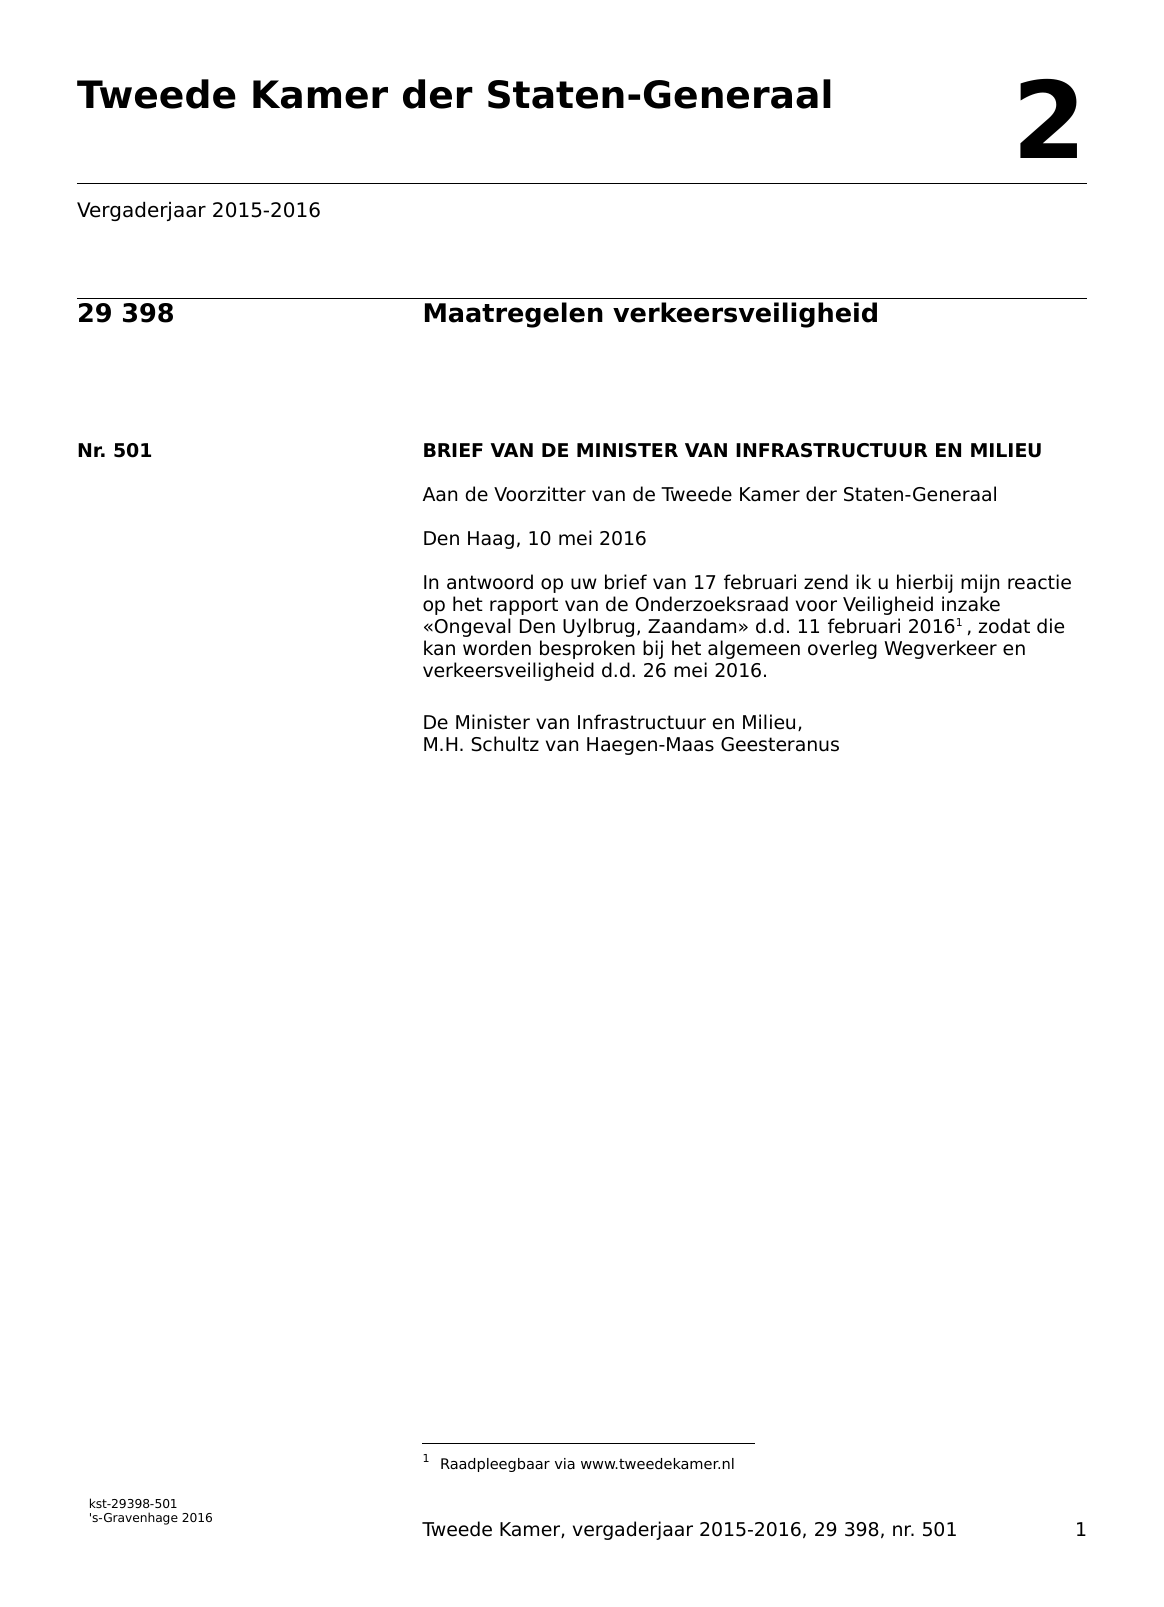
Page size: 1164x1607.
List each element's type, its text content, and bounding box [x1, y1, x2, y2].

subtitle Nr. 501 BRIEF VAN DE MINISTER VAN INFRASTRUCTUUR EN MILIEU [77, 440, 1087, 462]
text De Minister van Infrastructuur en Milieu, M.H. Schultz van Haegen-Maas Geesteranus [422, 712, 1087, 756]
text 's-Gravenhage 2016 [88, 1511, 323, 1525]
text Aan de Voorzitter van de Tweede Kamer der Staten-Generaal [422, 484, 1087, 506]
table_header 2 [886, 59, 1087, 183]
text In antwoord op uw brief van 17 februari zend ik u hierbij mijn reactie op het rapport van de Onderzoeksraad voor Veiligheid inzake «Ongeval Den Uylbrug, Zaandam» d.d. 11 februari 2016, zodat die kan worden besproken bij het algemeen overleg Wegverkeer en verkeersveiligheid d.d. 26 mei 2016. [422, 572, 1087, 682]
text kst-29398-501 [88, 1497, 323, 1511]
text Raadpleegbaar via www.tweedekamer.nl [422, 1452, 1087, 1474]
table_cell Vergaderjaar 2015-2016 [77, 184, 1087, 298]
table_header Tweede Kamer der Staten-Generaal [77, 59, 886, 183]
subtitle 29 398 Maatregelen verkeersveiligheid [77, 299, 1087, 329]
text Den Haag, 10 mei 2016 [422, 528, 1087, 550]
